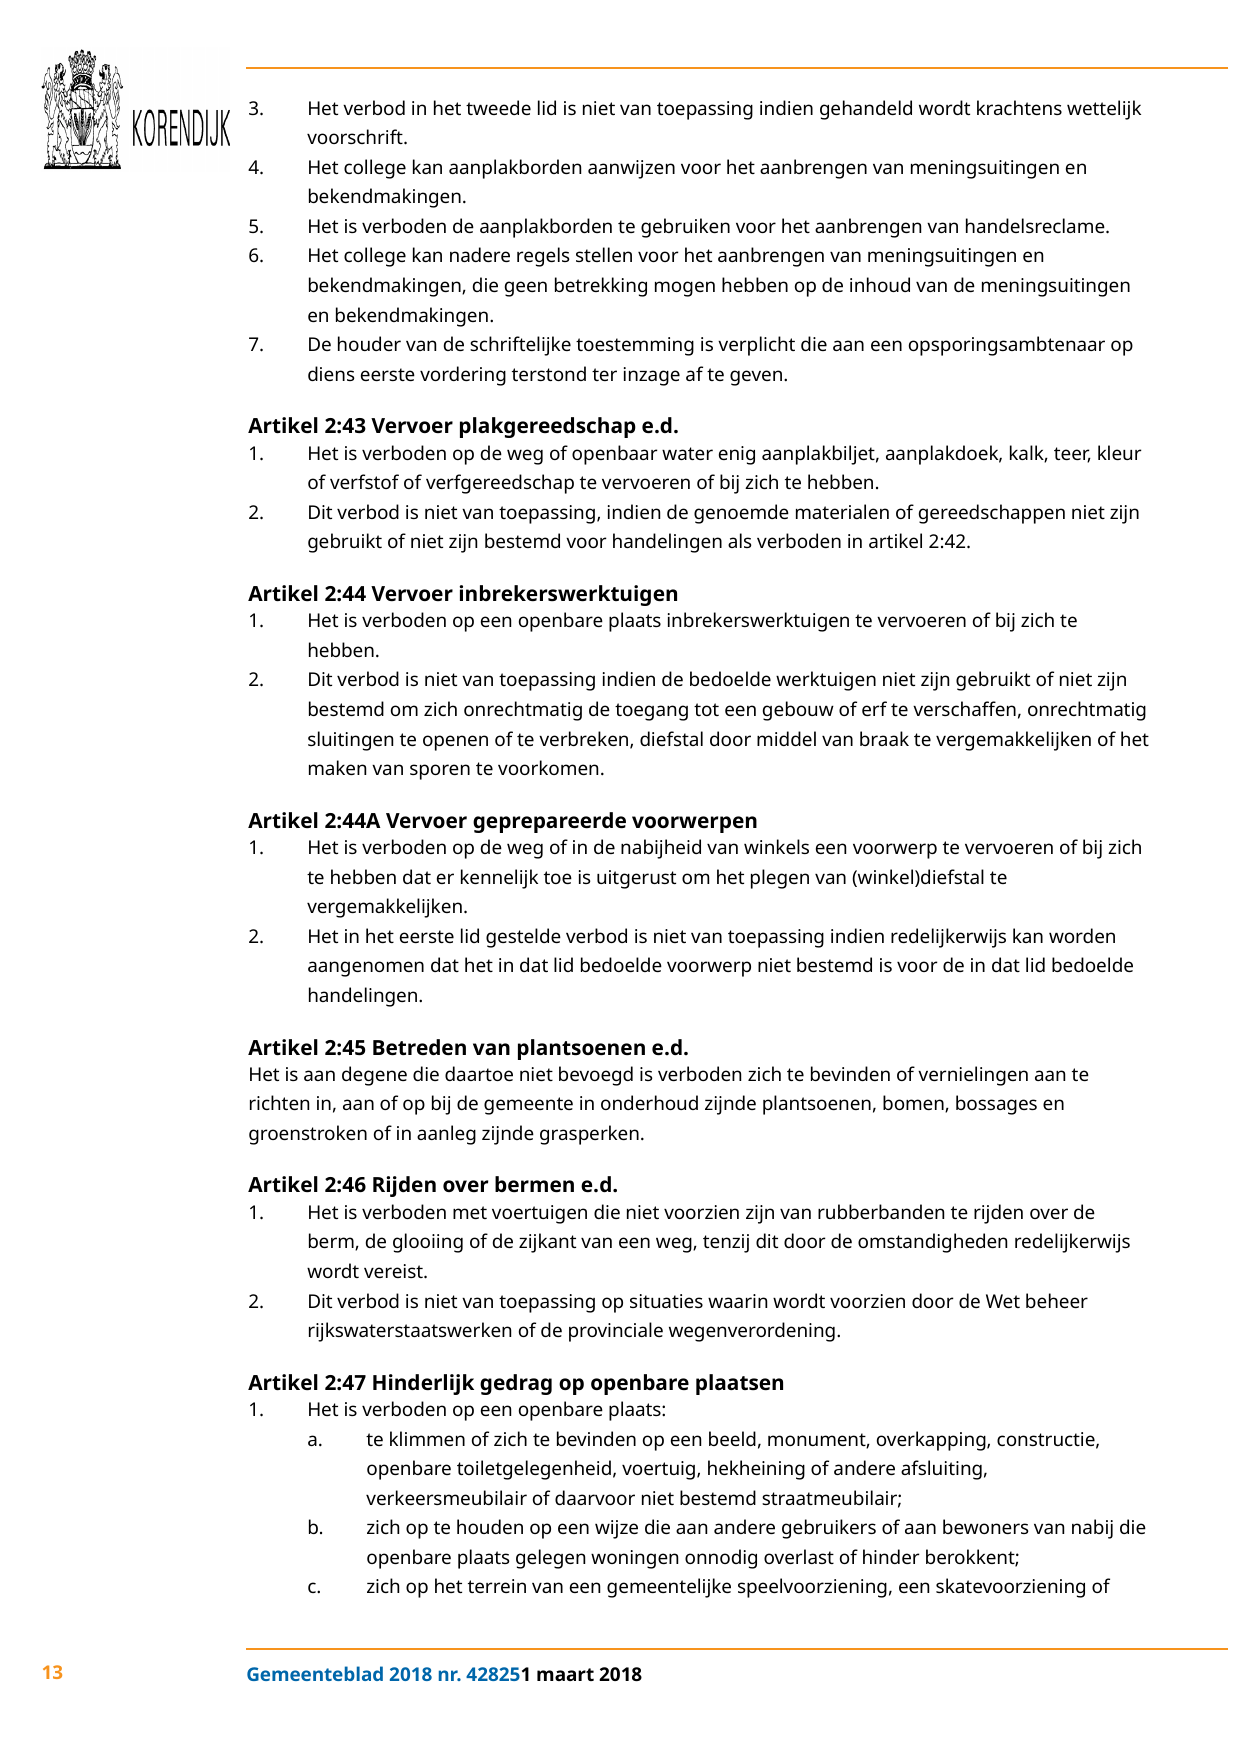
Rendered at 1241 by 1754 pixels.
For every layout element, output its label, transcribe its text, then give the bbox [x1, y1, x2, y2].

text Artikel 2:44A Vervoer geprepareerde voorwerpen [248, 806, 1152, 834]
list Het college kan aanplakborden aanwijzen voor het aanbrengen van meningsuitingen en bekendmakingen. [248, 154, 1152, 209]
list Het is verboden op een openbare plaats inbrekerswerktuigen te vervoeren of bij zich te hebben. [248, 607, 1152, 663]
list Het is verboden op een openbare plaats: [248, 1396, 1152, 1422]
list Het is verboden op de weg of openbaar water enig aanplakbiljet, aanplakdoek, kalk, teer, kleur of verfstof of verfgereedschap te vervoeren of bij zich te hebben. [248, 440, 1152, 495]
list zich op te houden op een wijze die aan andere gebruikers of aan bewoners van nabij die openbare plaats gelegen woningen onnodig overlast of hinder berokkent; [307, 1514, 1152, 1570]
text Artikel 2:47 Hinderlijk gedrag op openbare plaatsen [248, 1368, 1152, 1396]
list De houder van de schriftelijke toestemming is verplicht die aan een opsporingsambtenaar op diens eerste vordering terstond ter inzage af te geven. [248, 331, 1152, 387]
text Het is aan degene die daartoe niet bevoegd is verboden zich te bevinden of vernielingen aan te richten in, aan of op bij de gemeente in onderhoud zijnde plantsoenen, bomen, bossages en groenstroken of in aanleg zijnde grasperken. [248, 1061, 1152, 1146]
list Het verbod in het tweede lid is niet van toepassing indien gehandeld wordt krachtens wettelijk voorschrift. [248, 95, 1152, 150]
picture [41, 47, 231, 172]
list zich op het terrein van een gemeentelijke speelvoorziening, een skatevoorziening of [307, 1574, 1152, 1599]
list Het college kan nadere regels stellen voor het aanbrengen van meningsuitingen en bekendmakingen, die geen betrekking mogen hebben op de inhoud van de meningsuitingen en bekendmakingen. [248, 243, 1152, 328]
list Dit verbod is niet van toepassing indien de bedoelde werktuigen niet zijn gebruikt of niet zijn bestemd om zich onrechtmatig de toegang tot een gebouw of erf te verschaffen, onrechtmatig sluitingen te openen of te verbreken, diefstal door middel van braak te vergemakkelijken of het maken van sporen te voorkomen. [248, 667, 1152, 781]
text Artikel 2:44 Vervoer inbrekerswerktuigen [248, 579, 1152, 607]
list Het is verboden met voertuigen die niet voorzien zijn van rubberbanden te rijden over de berm, de glooiing of de zijkant van een weg, tenzij dit door de omstandigheden redelijkerwijs wordt vereist. [248, 1199, 1152, 1284]
list Het is verboden de aanplakborden te gebruiken voor het aanbrengen van handelsreclame. [248, 213, 1152, 239]
list Dit verbod is niet van toepassing op situaties waarin wordt voorzien door de Wet beheer rijkswaterstaatswerken of de provinciale wegenverordening. [248, 1288, 1152, 1343]
list Het is verboden op de weg of in de nabijheid van winkels een voorwerp te vervoeren of bij zich te hebben dat er kennelijk toe is uitgerust om het plegen van (winkel)diefstal te vergemakkelijken. [248, 834, 1152, 919]
text Artikel 2:46 Rijden over bermen e.d. [248, 1171, 1152, 1199]
list Dit verbod is niet van toepassing, indien de genoemde materialen of gereedschappen niet zijn gebruikt of niet zijn bestemd voor handelingen als verboden in artikel 2:42. [248, 499, 1152, 554]
text Artikel 2:43 Vervoer plakgereedschap e.d. [248, 411, 1152, 440]
list Het in het eerste lid gestelde verbod is niet van toepassing indien redelijkerwijs kan worden aangenomen dat het in dat lid bedoelde voorwerp niet bestemd is voor de in dat lid bedoelde handelingen. [248, 923, 1152, 1008]
text Artikel 2:45 Betreden van plantsoenen e.d. [248, 1033, 1152, 1061]
list te klimmen of zich te bevinden op een beeld, monument, overkapping, constructie, openbare toiletgelegenheid, voertuig, hekheining of andere afsluiting, verkeersmeubilair of daarvoor niet bestemd straatmeubilair; [307, 1426, 1152, 1511]
